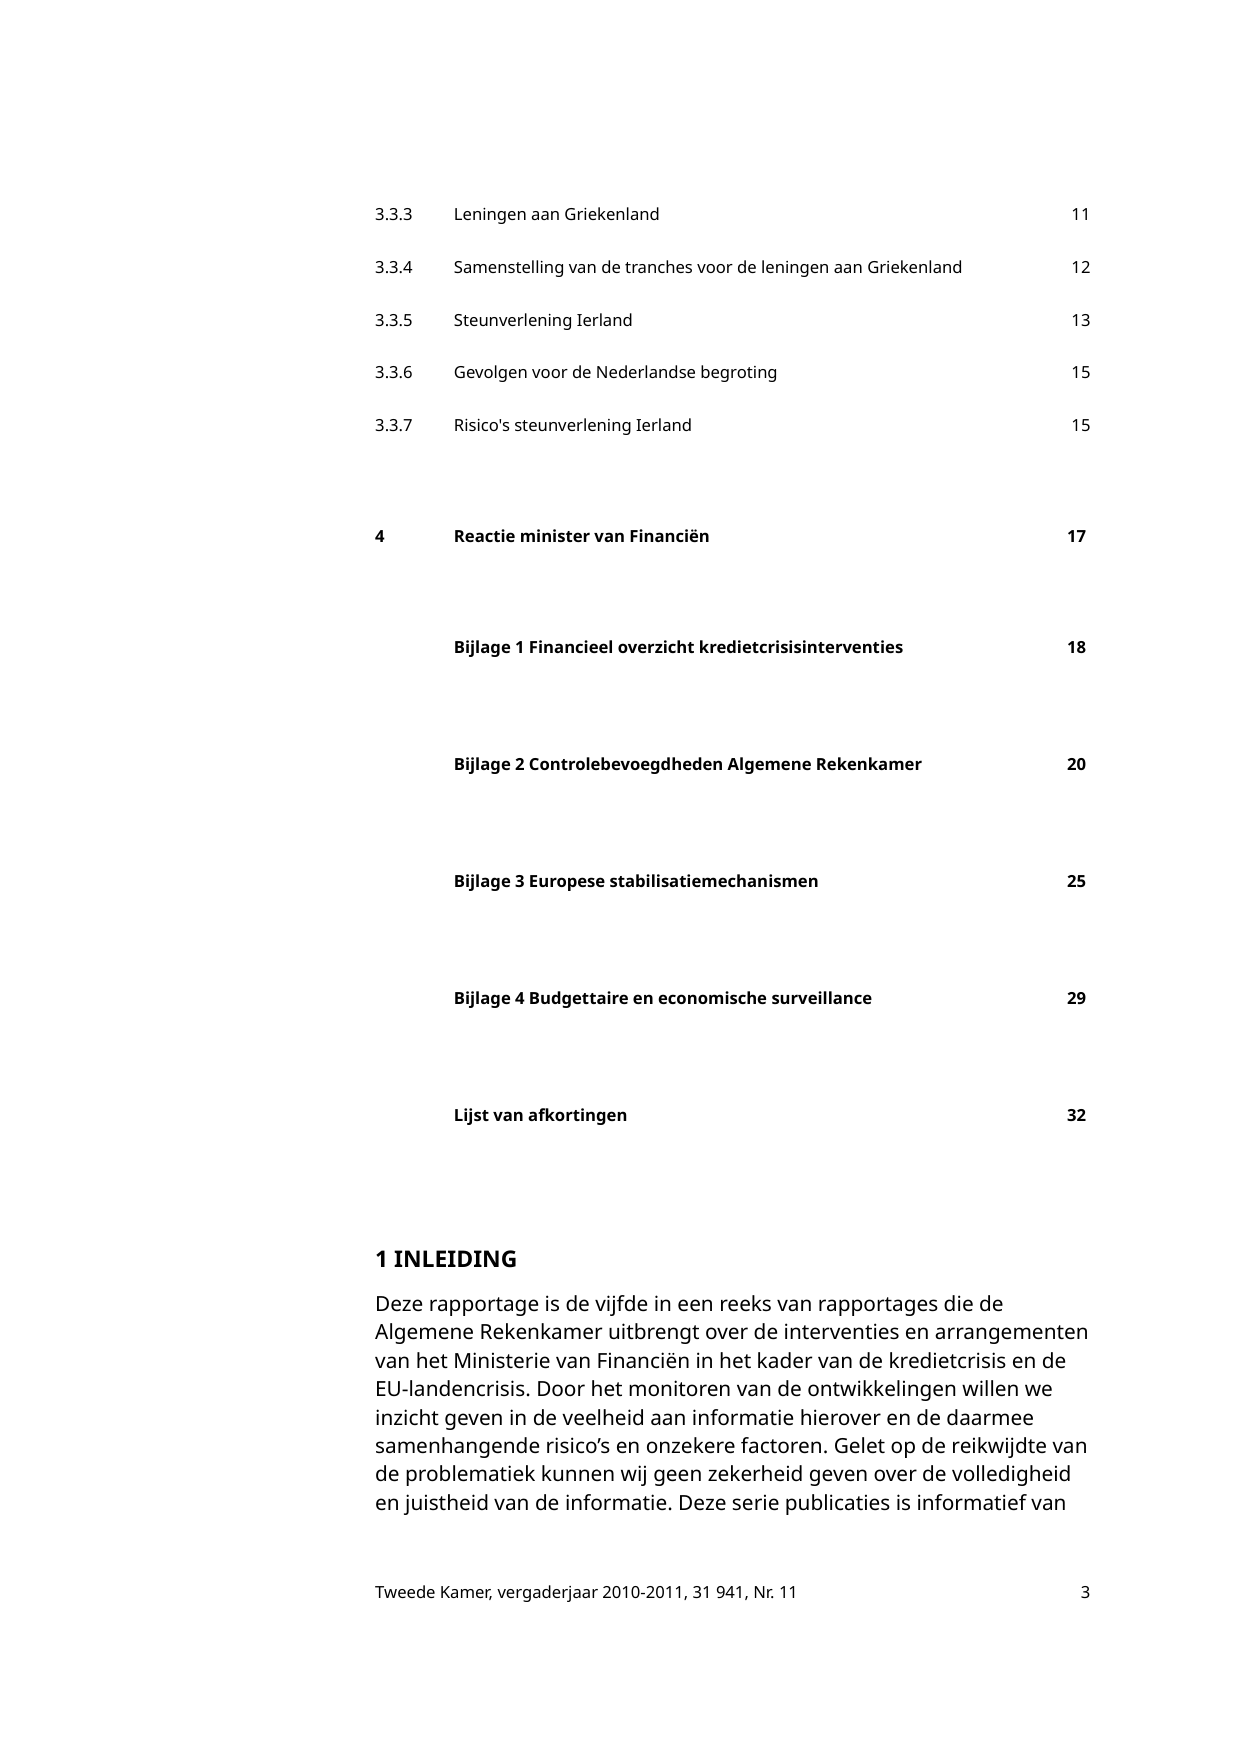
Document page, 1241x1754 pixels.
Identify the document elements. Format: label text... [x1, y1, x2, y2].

table_cell Leningen aan Griekenland [454, 203, 1026, 255]
table_cell [375, 986, 454, 1045]
table_cell [375, 811, 454, 869]
table_cell 3.3.4 [375, 255, 454, 308]
table_cell [375, 1103, 454, 1162]
table_cell [454, 694, 1026, 753]
table_cell Steunverlening Ierland [454, 308, 1026, 361]
table_cell [1026, 466, 1090, 525]
table_cell [1026, 1045, 1090, 1103]
table_cell [375, 150, 454, 203]
table_cell 3.3.5 [375, 308, 454, 361]
table_cell Risico's steunverlening Ierland [454, 414, 1026, 466]
table_cell [454, 928, 1026, 986]
table_cell [454, 150, 1026, 203]
table_cell [1026, 150, 1090, 203]
table_cell [1026, 928, 1090, 986]
table_cell 12 [1026, 255, 1090, 308]
table_cell [375, 1045, 454, 1103]
table_cell 15 [1026, 414, 1090, 466]
table_cell [1026, 811, 1090, 869]
table_cell 3.3.3 [375, 203, 454, 255]
table_cell [454, 811, 1026, 869]
table_cell Samenstelling van de tranches voor de leningen aan Griekenland [454, 255, 1026, 308]
table_cell Bijlage 2 Controlebevoegdheden Algemene Rekenkamer [454, 753, 1026, 811]
table_cell [375, 694, 454, 753]
table_cell [1026, 694, 1090, 753]
table_cell [375, 466, 454, 525]
table_cell 29 [1026, 986, 1090, 1045]
table_cell Gevolgen voor de Nederlandse begroting [454, 361, 1026, 413]
table_cell Bijlage 4 Budgettaire en economische surveillance [454, 986, 1026, 1045]
subtitle 1 INLEIDING [375, 1243, 1090, 1274]
table_cell 20 [1026, 753, 1090, 811]
table_cell Bijlage 1 Financieel overzicht kredietcrisisinterventies [454, 636, 1026, 694]
table_cell 3.3.6 [375, 361, 454, 413]
table_cell Bijlage 3 Europese stabilisatiemechanismen [454, 870, 1026, 928]
table_cell [1026, 578, 1090, 636]
table_cell [454, 578, 1026, 636]
table_cell 4 [375, 525, 454, 577]
table_cell [454, 1045, 1026, 1103]
table_cell [375, 578, 454, 636]
table_cell Lijst van afkortingen [454, 1103, 1026, 1162]
text Deze rapportage is de vijfde in een reeks van rapportages die de Algemene Rekenkamer uitbrengt over de interventies en arrangementen van het Ministerie van Financiën in het kader van de kredietcrisis en de EU-landencrisis. Door het monitoren van de ontwikkelingen willen we inzicht geven in de veelheid aan informatie hierover en de daarmee samenhangende risico’s en onzekere factoren. Gelet op de reikwijdte van de problematiek kunnen wij geen zekerheid geven over de volledigheid en juistheid van de informatie. Deze serie publicaties is informatief van [375, 1289, 1090, 1516]
table_cell [375, 928, 454, 986]
table_cell Reactie minister van Financiën [454, 525, 1026, 577]
table_cell 25 [1026, 870, 1090, 928]
table_cell [375, 753, 454, 811]
table_cell 3.3.7 [375, 414, 454, 466]
table_cell 11 [1026, 203, 1090, 255]
table_cell 13 [1026, 308, 1090, 361]
table_cell [375, 636, 454, 694]
table_cell [375, 870, 454, 928]
table_cell 17 [1026, 525, 1090, 577]
table_cell [454, 466, 1026, 525]
table_cell 15 [1026, 361, 1090, 413]
table_cell 18 [1026, 636, 1090, 694]
table_cell 32 [1026, 1103, 1090, 1162]
